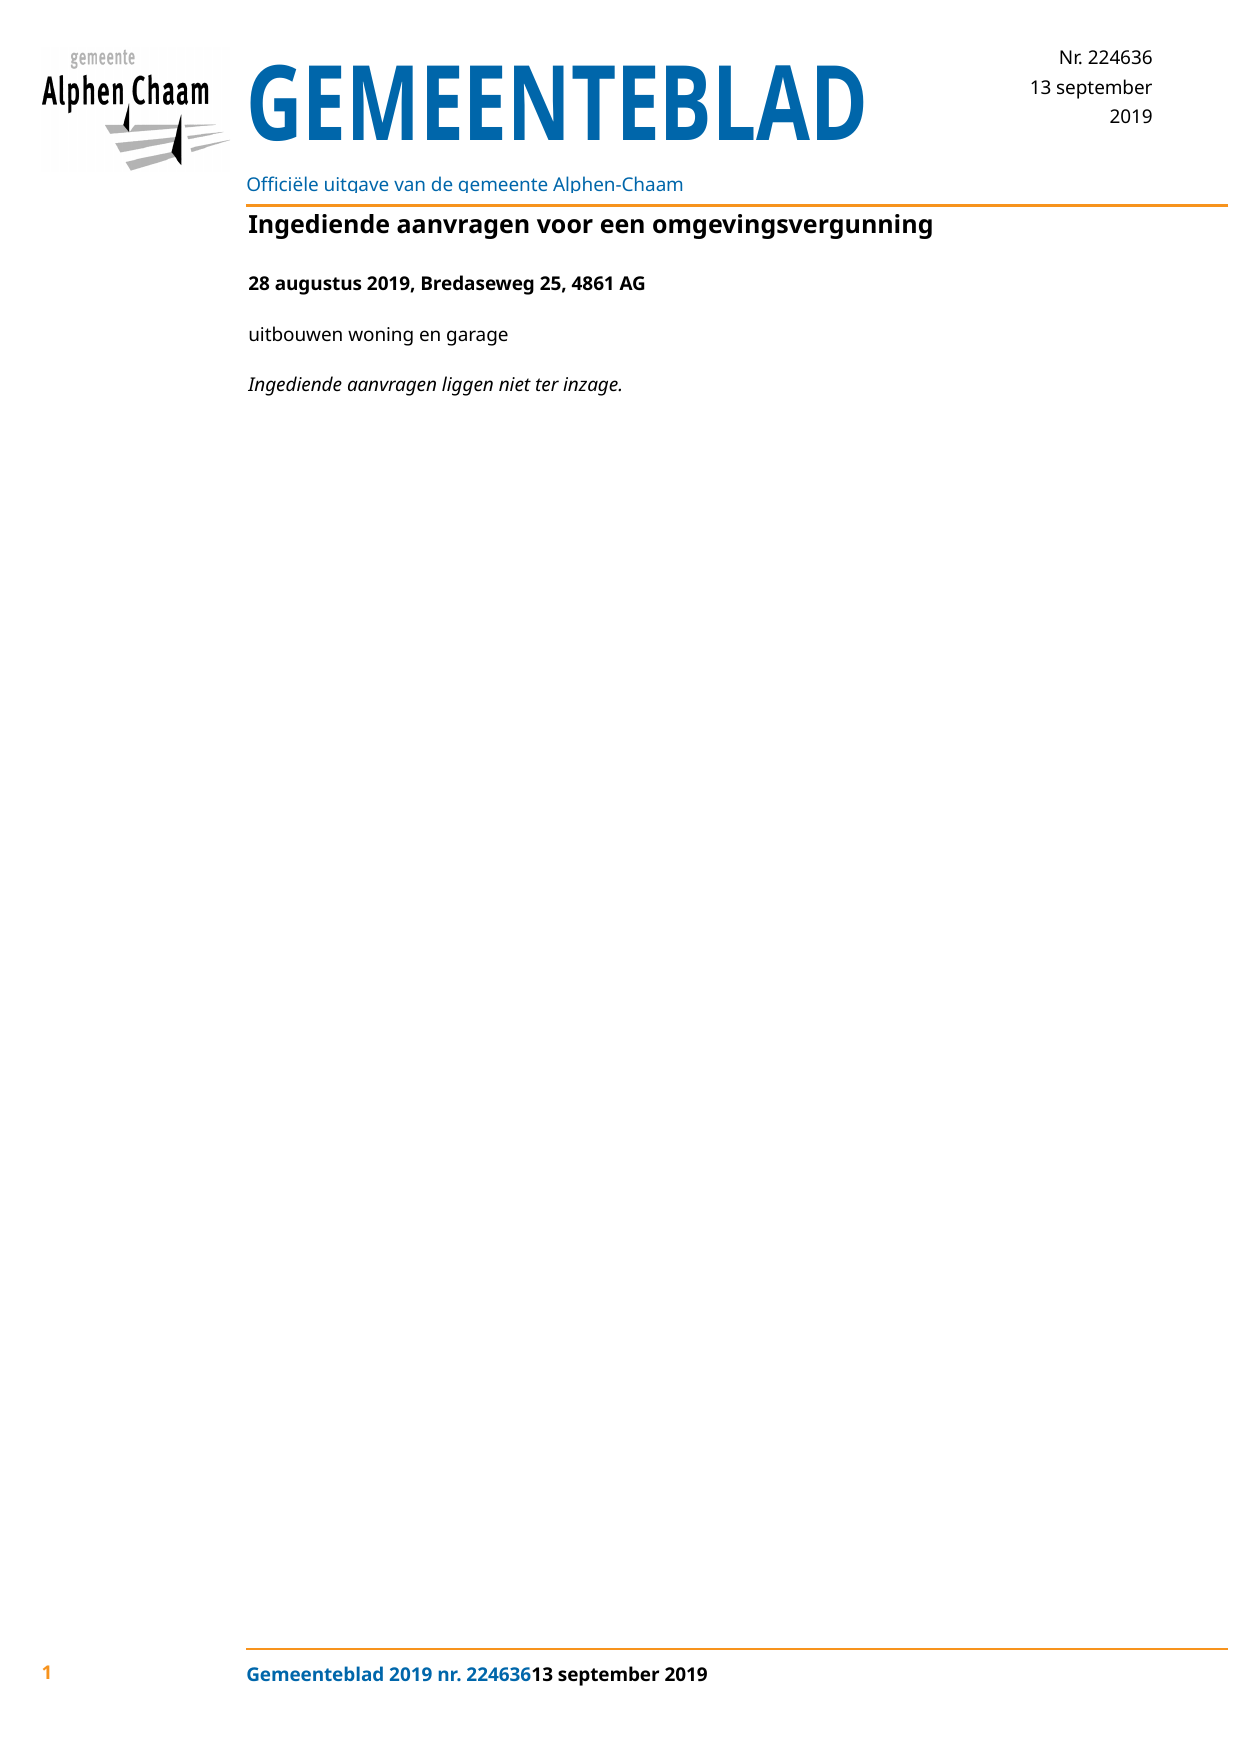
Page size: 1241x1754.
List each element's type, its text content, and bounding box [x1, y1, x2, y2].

text uitbouwen woning en garage [248, 321, 1152, 346]
text Ingediende aanvragen liggen niet ter inzage. [248, 371, 1152, 397]
text 28 augustus 2019, Bredaseweg 25, 4861 AG [248, 270, 1152, 296]
text Ingediende aanvragen voor een omgevingsvergunning [248, 207, 1152, 241]
picture [41, 47, 231, 172]
